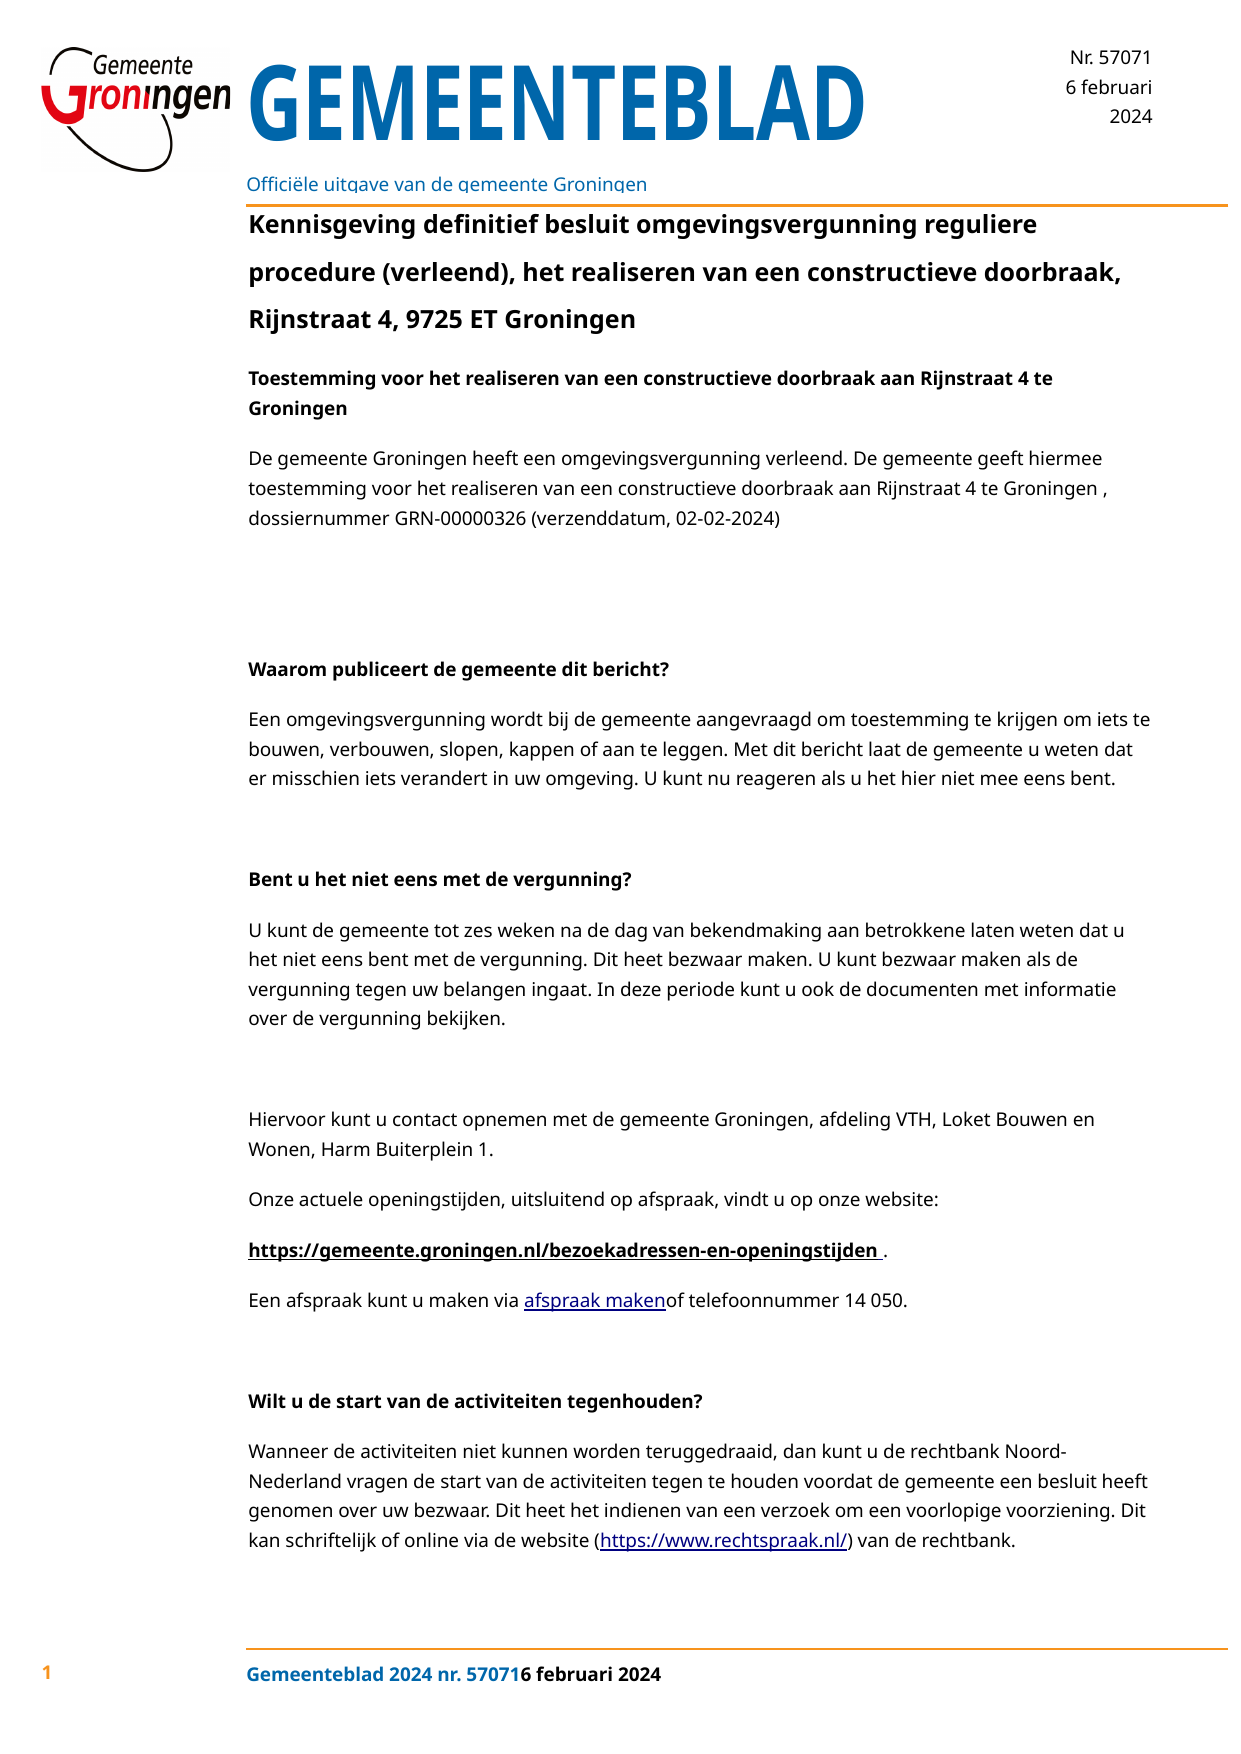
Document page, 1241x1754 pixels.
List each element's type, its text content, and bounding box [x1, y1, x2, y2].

text Wanneer de activiteiten niet kunnen worden teruggedraaid, dan kunt u de rechtbank Noord-Nederland vragen de start van de activiteiten tegen te houden voordat de gemeente een besluit heeft genomen over uw bezwaar. Dit heet het indienen van een verzoek om een voorlopige voorziening. Dit kan schriftelijk of online via de website (https://www.rechtspraak.nl/) van de rechtbank. [248, 1438, 1152, 1553]
text Waarom publiceert de gemeente dit bericht? [248, 656, 1152, 682]
text Kennisgeving definitief besluit omgevingsvergunning reguliere procedure (verleend), het realiseren van een constructieve doorbraak, Rijnstraat 4, 9725 ET Groningen [248, 207, 1152, 336]
text Bent u het niet eens met de vergunning? [248, 866, 1152, 892]
text Een afspraak kunt u maken via afspraak makenof telefoonnummer 14 050. [248, 1287, 1152, 1313]
text Toestemming voor het realiseren van een constructieve doorbraak aan Rijnstraat 4 te Groningen [248, 366, 1152, 421]
text Onze actuele openingstijden, uitsluitend op afspraak, vindt u op onze website: [248, 1186, 1152, 1212]
text U kunt de gemeente tot zes weken na de dag van bekendmaking aan betrokkene laten weten dat u het niet eens bent met de vergunning. Dit heet bezwaar maken. U kunt bezwaar maken als de vergunning tegen uw belangen ingaat. In deze periode kunt u ook de documenten met informatie over de vergunning bekijken. [248, 917, 1152, 1031]
text Wilt u de start van de activiteiten tegenhouden? [248, 1388, 1152, 1414]
text https://gemeente.groningen.nl/bezoekadressen-en-openingstijden . [248, 1237, 1152, 1262]
text Hiervoor kunt u contact opnemen met de gemeente Groningen, afdeling VTH, Loket Bouwen en Wonen, Harm Buiterplein 1. [248, 1106, 1152, 1162]
text De gemeente Groningen heeft een omgevingsvergunning verleend. De gemeente geeft hiermee toestemming voor het realiseren van een constructieve doorbraak aan Rijnstraat 4 te Groningen , dossiernummer GRN-00000326 (verzenddatum, 02-02-2024) [248, 446, 1152, 530]
text Een omgevingsvergunning wordt bij de gemeente aangevraagd om toestemming te krijgen om iets te bouwen, verbouwen, slopen, kappen of aan te leggen. Met dit bericht laat de gemeente u weten dat er misschien iets verandert in uw omgeving. U kunt nu reageren als u het hier niet mee eens bent. [248, 706, 1152, 791]
picture [41, 47, 231, 172]
